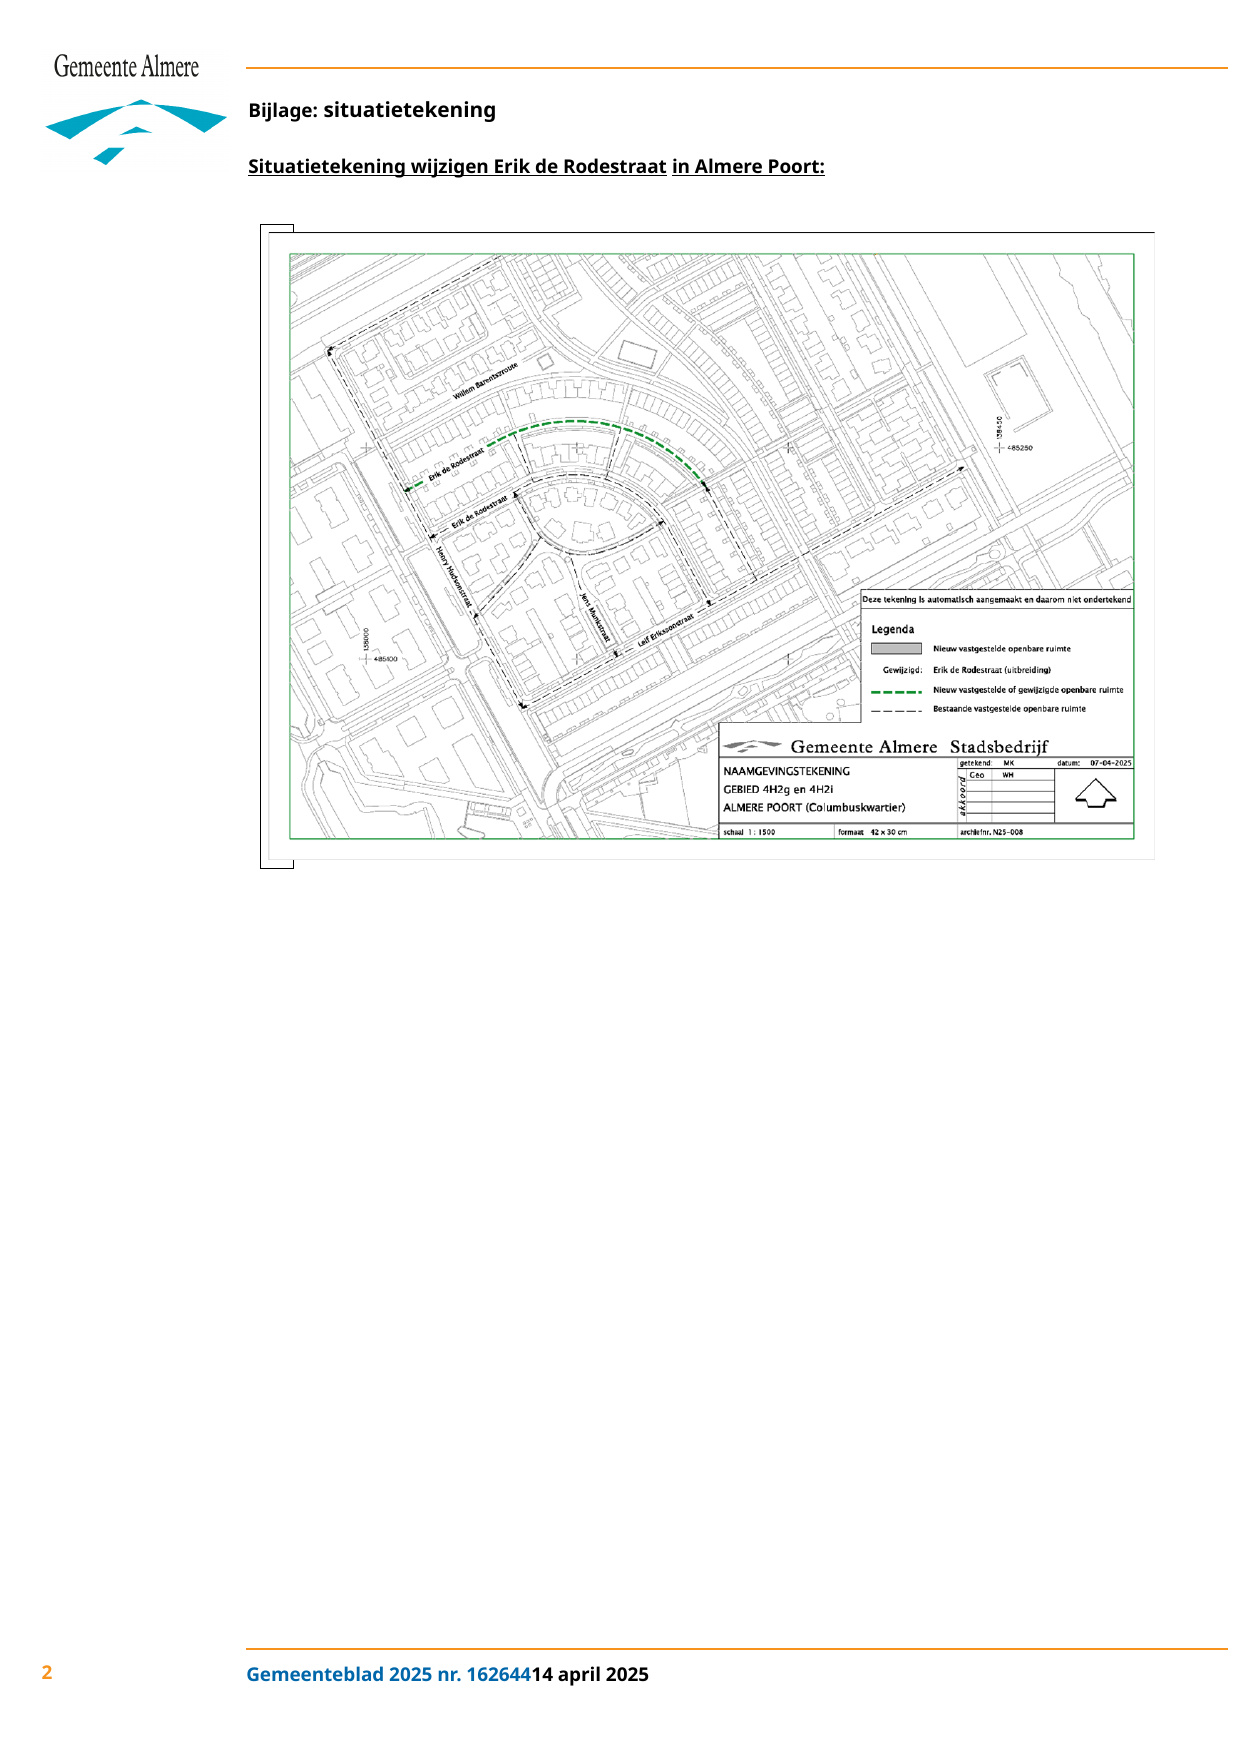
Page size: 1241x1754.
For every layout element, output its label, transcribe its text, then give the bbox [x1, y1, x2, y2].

text Bijlage: situatietekening [248, 95, 1152, 123]
picture [41, 47, 231, 172]
text Situatietekening wijzigen Erik de Rodestraat in Almere Poort: [248, 153, 1152, 179]
picture [268, 232, 1155, 860]
